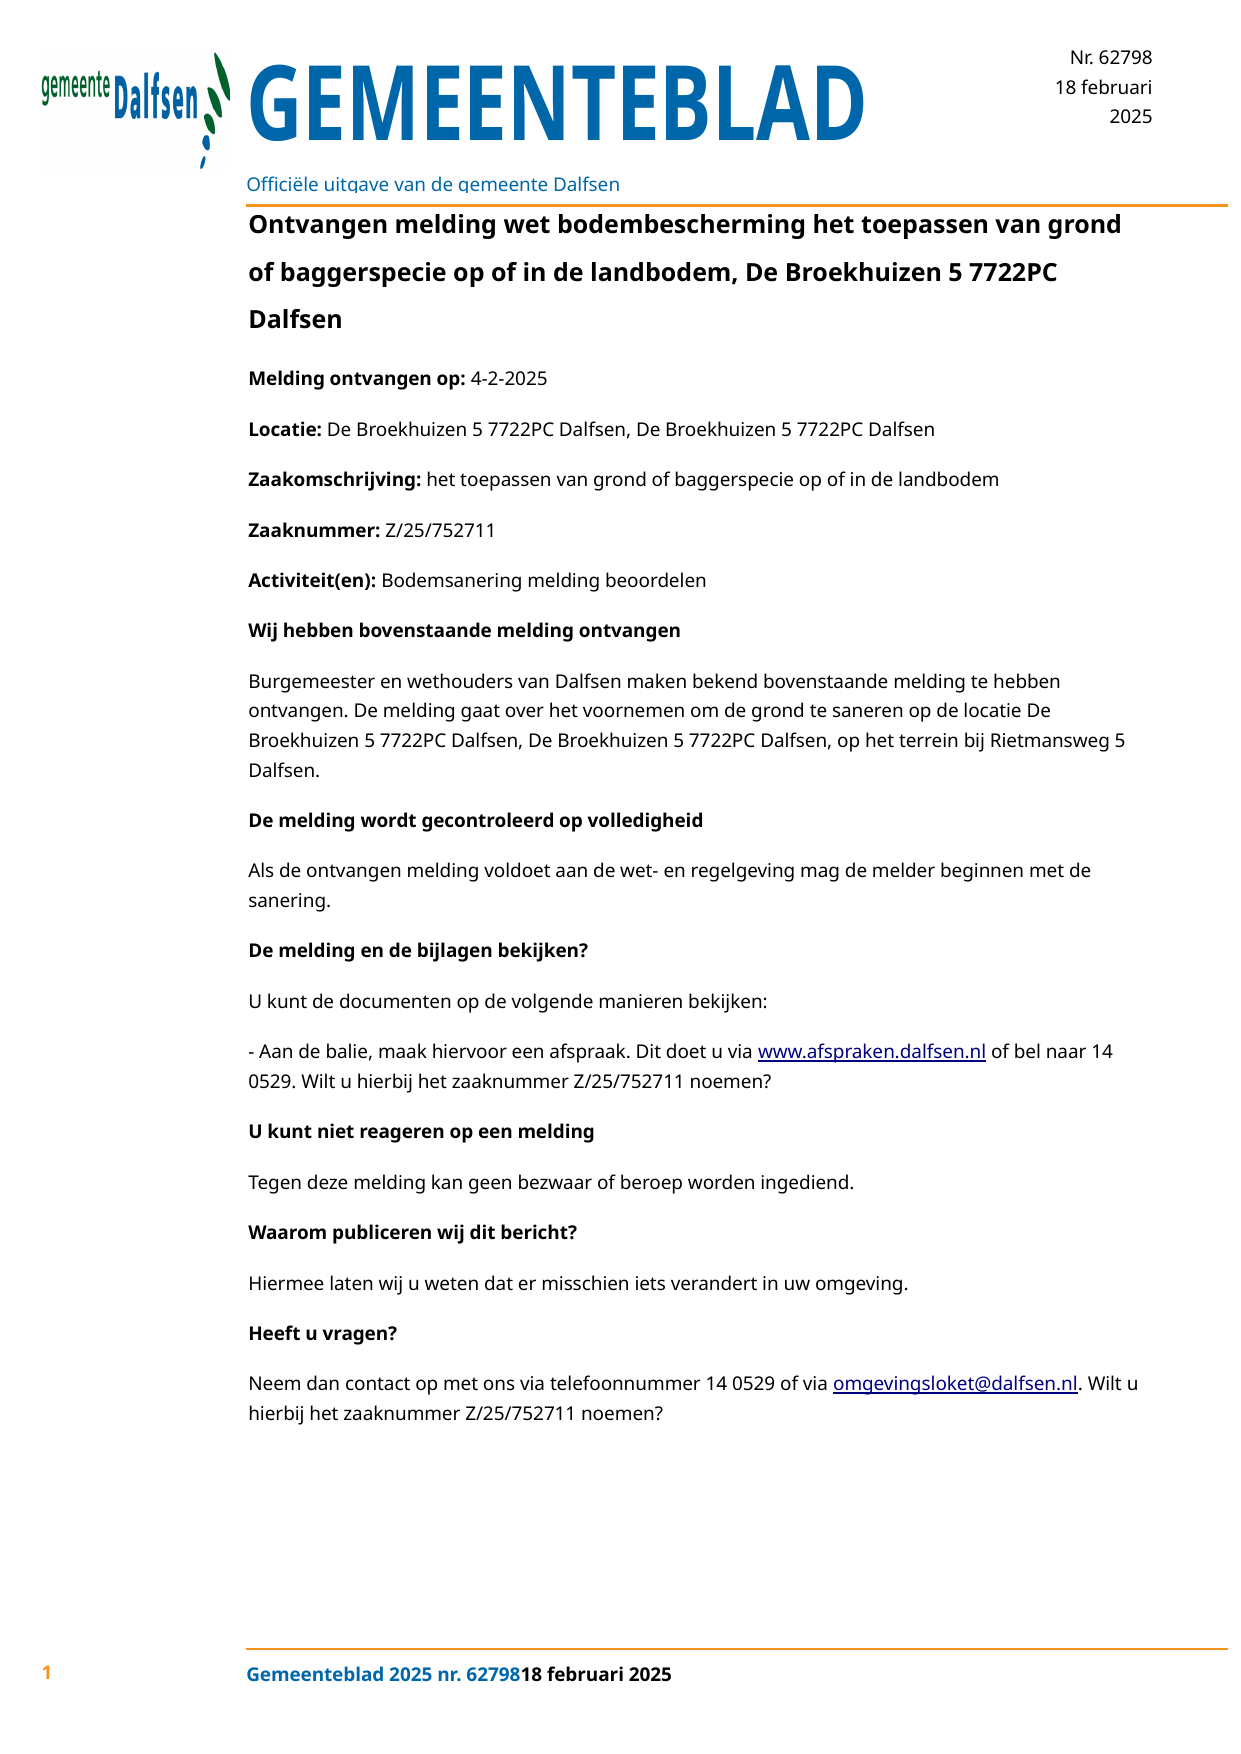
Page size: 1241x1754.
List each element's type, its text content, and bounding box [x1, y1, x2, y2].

text Tegen deze melding kan geen bezwaar of beroep worden ingediend. [248, 1169, 1152, 1194]
text Burgemeester en wethouders van Dalfsen maken bekend bovenstaande melding te hebben ontvangen. De melding gaat over het voornemen om de grond te saneren op de locatie De Broekhuizen 5 7722PC Dalfsen, De Broekhuizen 5 7722PC Dalfsen, op het terrein bij Rietmansweg 5 Dalfsen. [248, 668, 1152, 782]
text U kunt niet reageren op een melding [248, 1118, 1152, 1144]
text De melding en de bijlagen bekijken? [248, 938, 1152, 963]
text Neem dan contact op met ons via telefoonnummer 14 0529 of via omgevingsloket@dalfsen.nl. Wilt u hierbij het zaaknummer Z/25/752711 noemen? [248, 1371, 1152, 1426]
text U kunt de documenten op de volgende manieren bekijken: [248, 988, 1152, 1014]
text Activiteit(en): Bodemsanering melding beoordelen [248, 567, 1152, 593]
text Wij hebben bovenstaande melding ontvangen [248, 618, 1152, 643]
text Waarom publiceren wij dit bericht? [248, 1219, 1152, 1245]
text Melding ontvangen op: 4-2-2025 [248, 366, 1152, 391]
text Hiermee laten wij u weten dat er misschien iets verandert in uw omgeving. [248, 1270, 1152, 1295]
text Ontvangen melding wet bodembescherming het toepassen van grond of baggerspecie op of in de landbodem, De Broekhuizen 5 7722PC Dalfsen [248, 207, 1152, 336]
text - Aan de balie, maak hiervoor een afspraak. Dit doet u via www.afspraken.dalfsen.nl of bel naar 14 0529. Wilt u hierbij het zaaknummer Z/25/752711 noemen? [248, 1038, 1152, 1094]
picture [41, 47, 231, 172]
text Zaaknummer: Z/25/752711 [248, 517, 1152, 542]
text Als de ontvangen melding voldoet aan de wet- en regelgeving mag de melder beginnen met de sanering. [248, 858, 1152, 913]
text De melding wordt gecontroleerd op volledigheid [248, 807, 1152, 833]
text Locatie: De Broekhuizen 5 7722PC Dalfsen, De Broekhuizen 5 7722PC Dalfsen [248, 416, 1152, 442]
text Heeft u vragen? [248, 1320, 1152, 1346]
text Zaakomschrijving: het toepassen van grond of baggerspecie op of in de landbodem [248, 466, 1152, 492]
